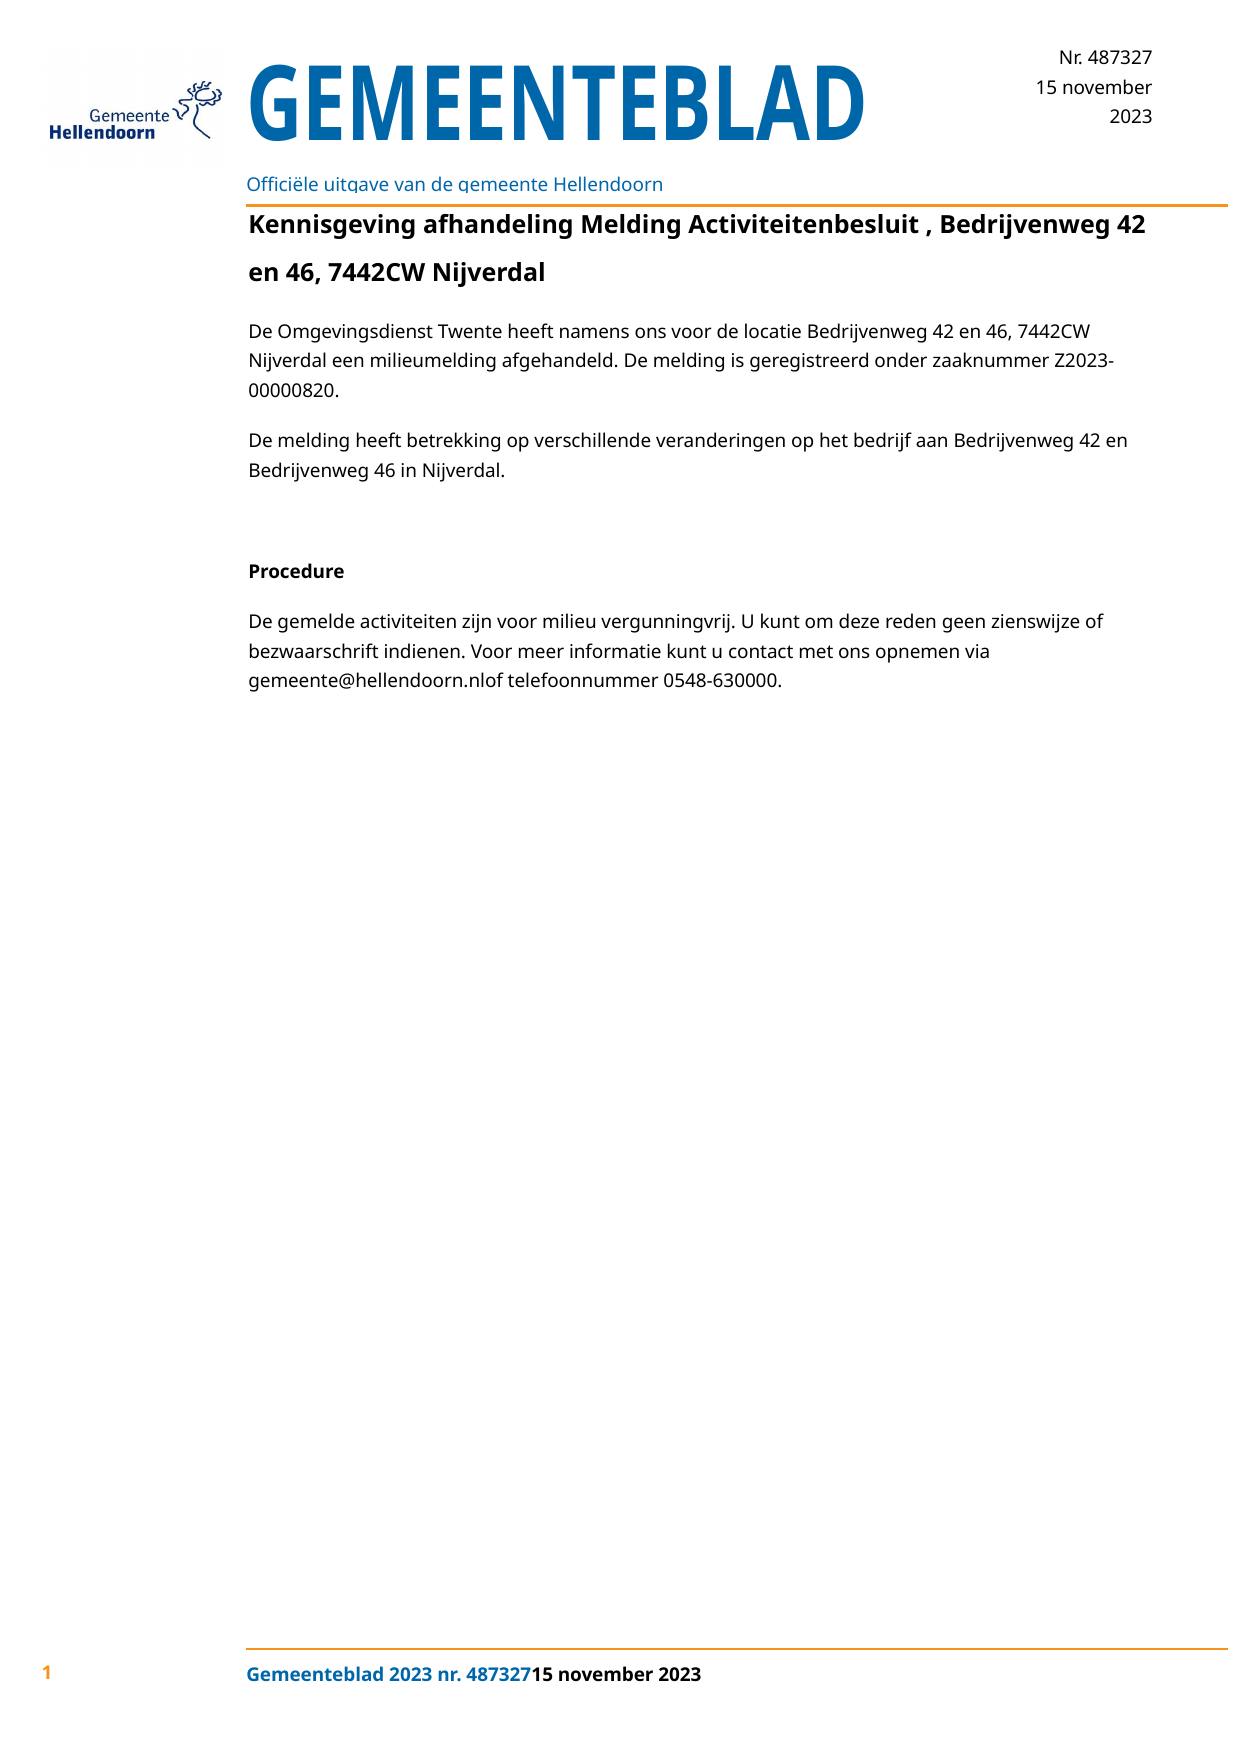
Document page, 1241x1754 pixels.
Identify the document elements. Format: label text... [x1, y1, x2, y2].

text De gemelde activiteiten zijn voor milieu vergunningvrij. U kunt om deze reden geen zienswijze of bezwaarschrift indienen. Voor meer informatie kunt u contact met ons opnemen via gemeente@hellendoorn.nlof telefoonnummer 0548-630000. [248, 608, 1152, 693]
picture [41, 47, 231, 172]
text Procedure [248, 558, 1152, 584]
text Kennisgeving afhandeling Melding Activiteitenbesluit , Bedrijvenweg 42 en 46, 7442CW Nijverdal [248, 207, 1152, 288]
text De Omgevingsdienst Twente heeft namens ons voor de locatie Bedrijvenweg 42 en 46, 7442CW Nijverdal een milieumelding afgehandeld. De melding is geregistreerd onder zaaknummer Z2023-00000820. [248, 318, 1152, 403]
text De melding heeft betrekking op verschillende veranderingen op het bedrijf aan Bedrijvenweg 42 en Bedrijvenweg 46 in Nijverdal. [248, 427, 1152, 483]
